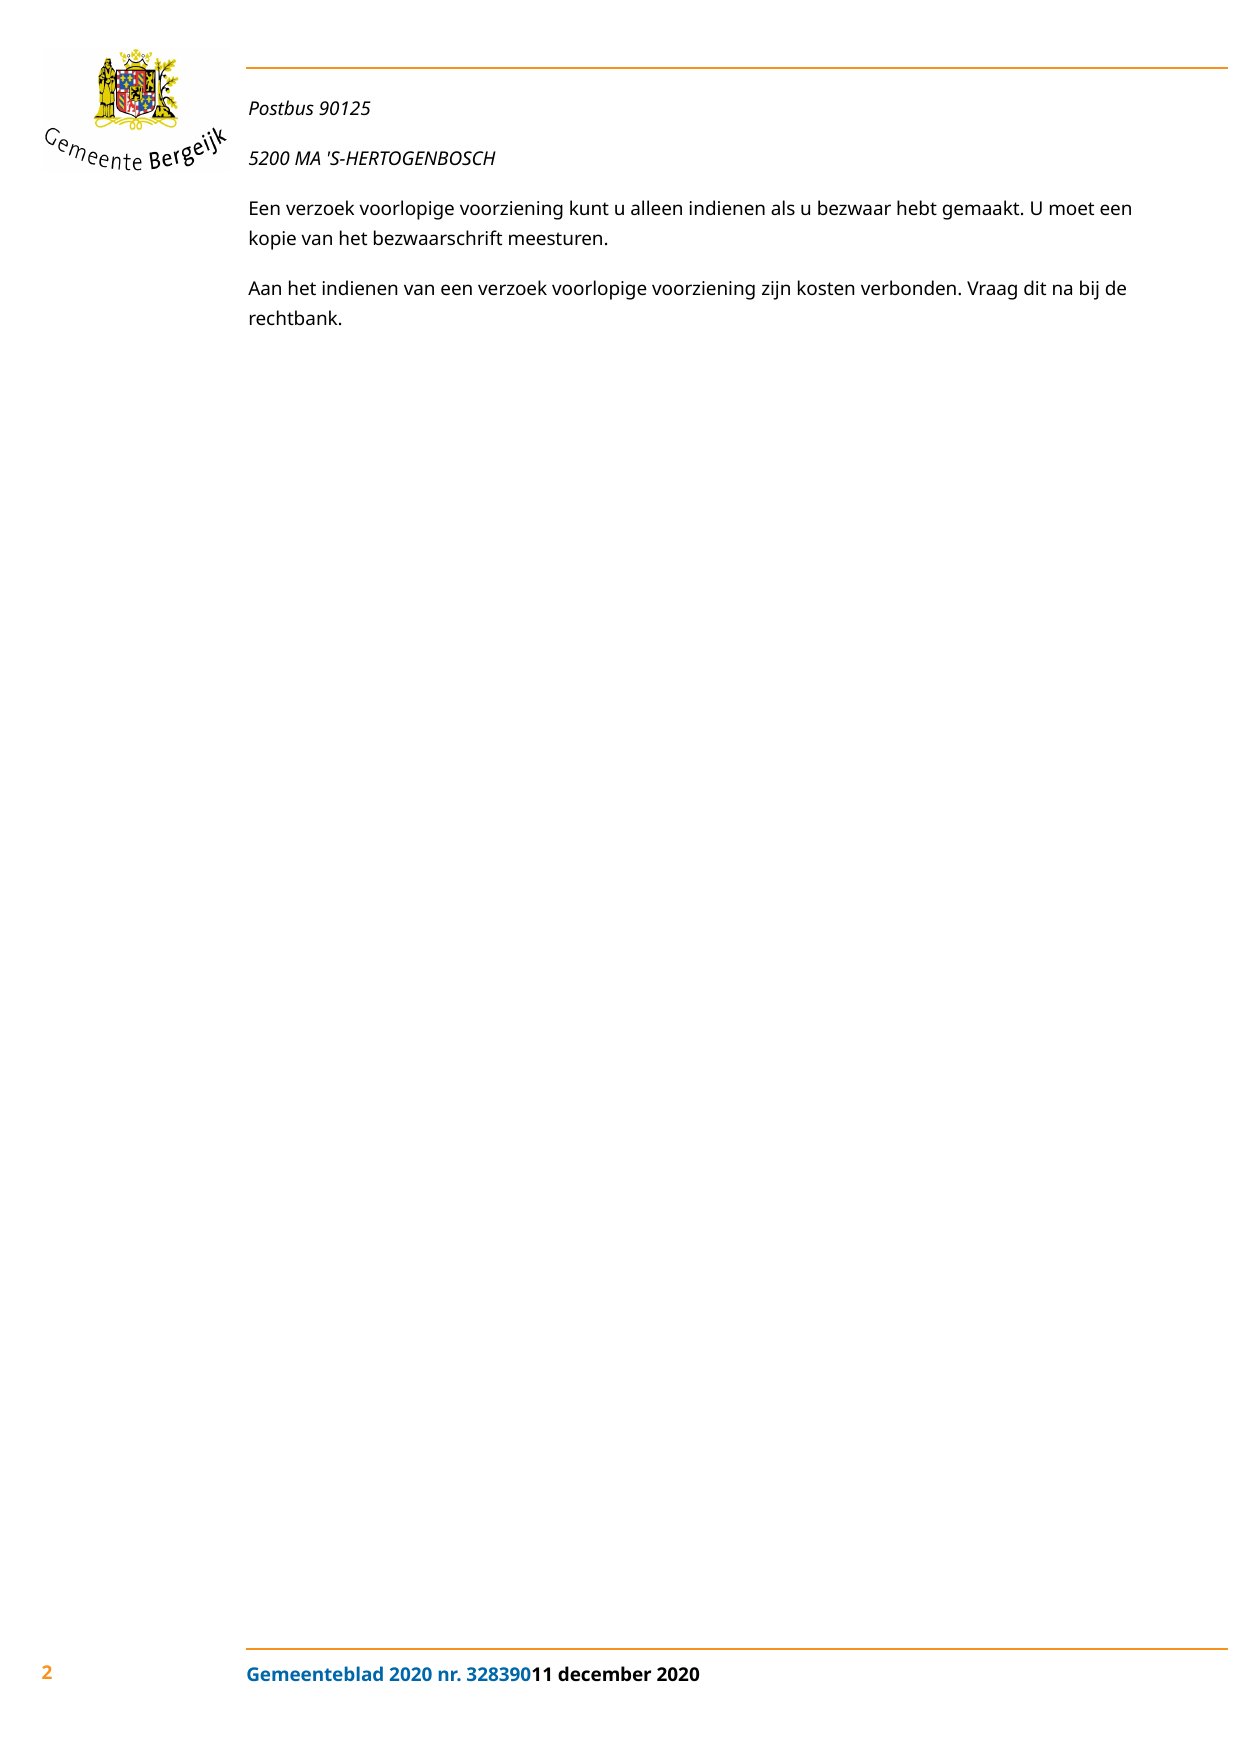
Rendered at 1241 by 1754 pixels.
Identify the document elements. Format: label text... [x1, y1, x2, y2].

text 5200 MA 'S-HERTOGENBOSCH [248, 145, 1152, 171]
text Een verzoek voorlopige voorziening kunt u alleen indienen als u bezwaar hebt gemaakt. U moet een kopie van het bezwaarschrift meesturen. [248, 196, 1152, 251]
picture [41, 47, 231, 172]
text Postbus 90125 [248, 95, 1152, 121]
text Aan het indienen van een verzoek voorlopige voorziening zijn kosten verbonden. Vraag dit na bij de rechtbank. [248, 276, 1152, 331]
